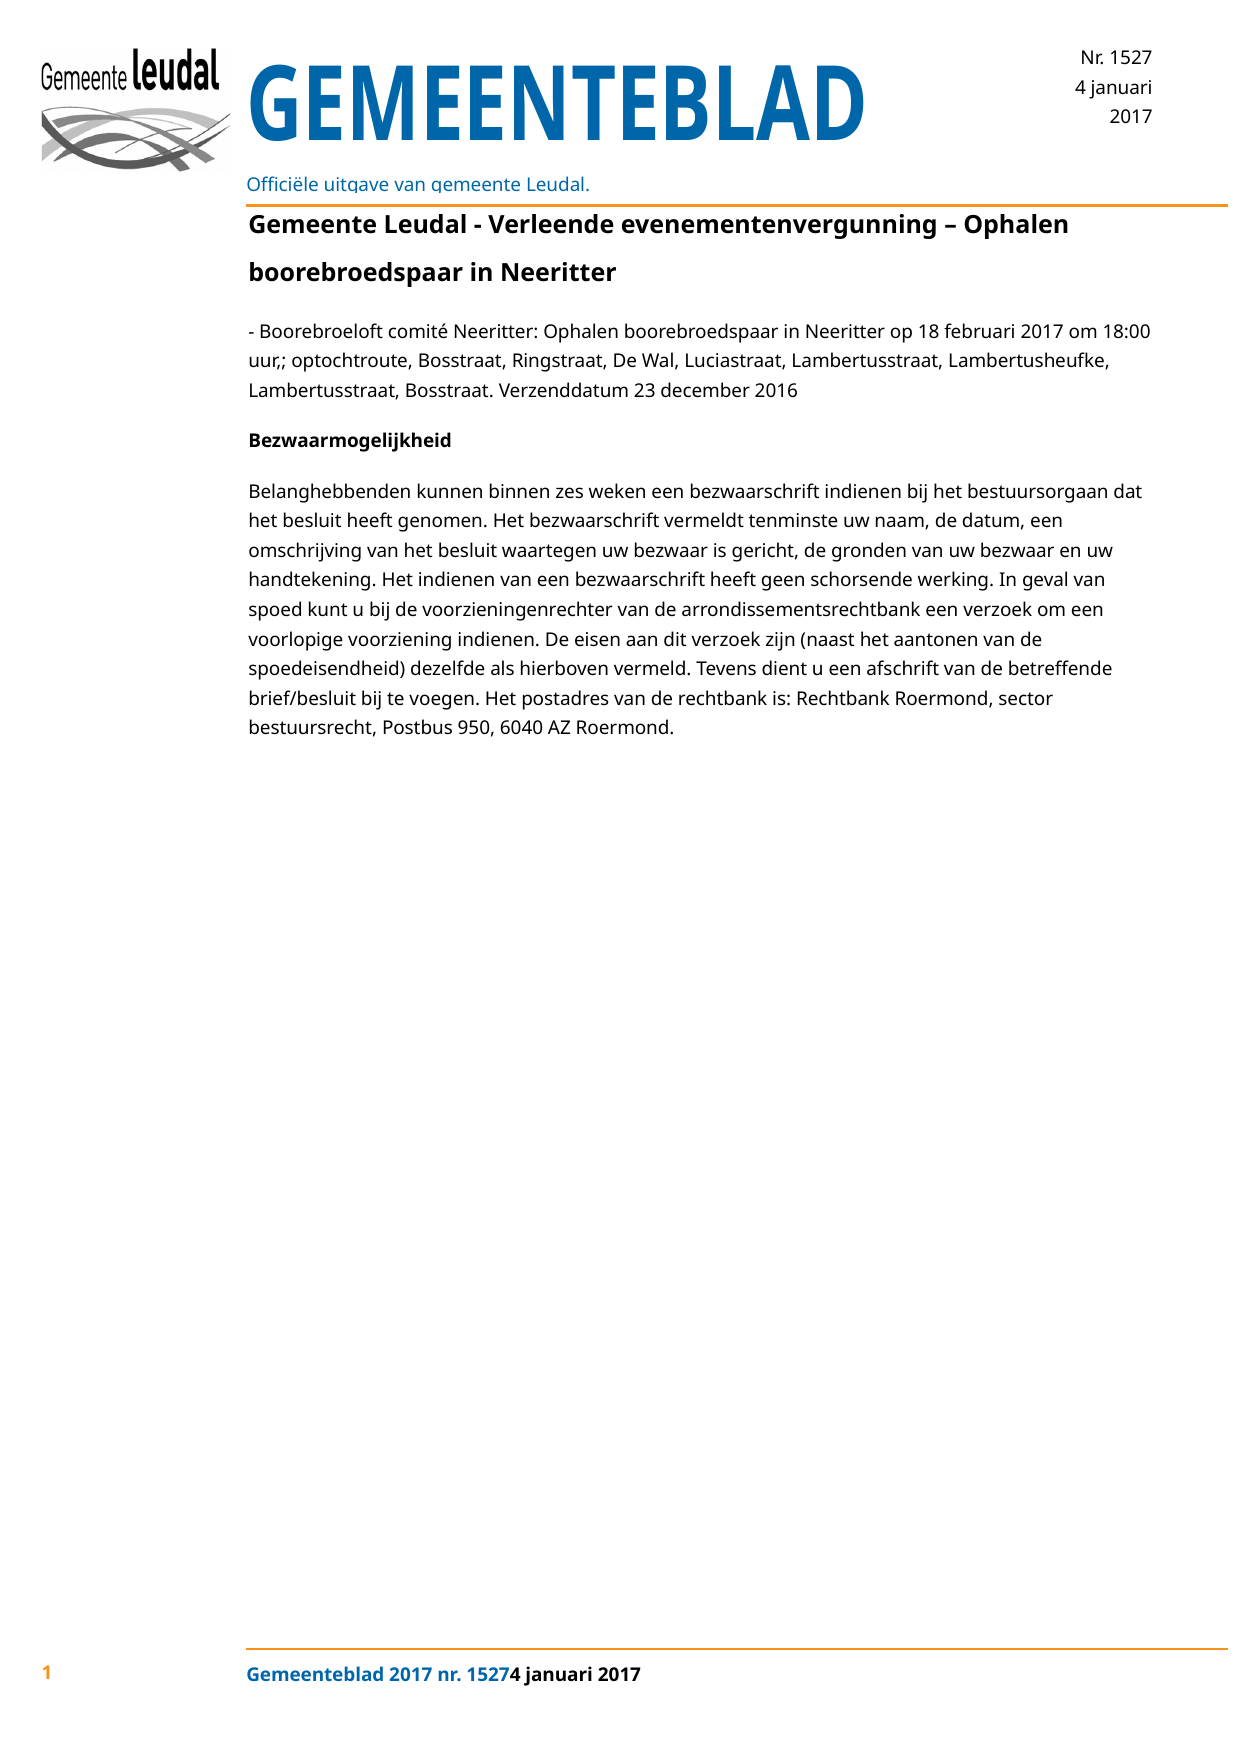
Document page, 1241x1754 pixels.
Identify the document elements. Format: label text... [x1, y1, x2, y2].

picture [41, 47, 231, 172]
text Belanghebbenden kunnen binnen zes weken een bezwaarschrift indienen bij het bestuursorgaan dat het besluit heeft genomen. Het bezwaarschrift vermeldt tenminste uw naam, de datum, een omschrijving van het besluit waartegen uw bezwaar is gericht, de gronden van uw bezwaar en uw handtekening. Het indienen van een bezwaarschrift heeft geen schorsende werking. In geval van spoed kunt u bij de voorzieningenrechter van de arrondissementsrechtbank een verzoek om een voorlopige voorziening indienen. De eisen aan dit verzoek zijn (naast het aantonen van de spoedeisendheid) dezelfde als hierboven vermeld. Tevens dient u een afschrift van de betreffende brief/besluit bij te voegen. Het postadres van de rechtbank is: Rechtbank Roermond, sector bestuursrecht, Postbus 950, 6040 AZ Roermond. [248, 478, 1152, 740]
text Bezwaarmogelijkheid [248, 427, 1152, 453]
text - Boorebroeloft comité Neeritter: Ophalen boorebroedspaar in Neeritter op 18 februari 2017 om 18:00 uur,; optochtroute, Bosstraat, Ringstraat, De Wal, Luciastraat, Lambertusstraat, Lambertusheufke, Lambertusstraat, Bosstraat. Verzenddatum 23 december 2016 [248, 318, 1152, 403]
text Gemeente Leudal - Verleende evenementenvergunning – Ophalen boorebroedspaar in Neeritter [248, 207, 1152, 288]
